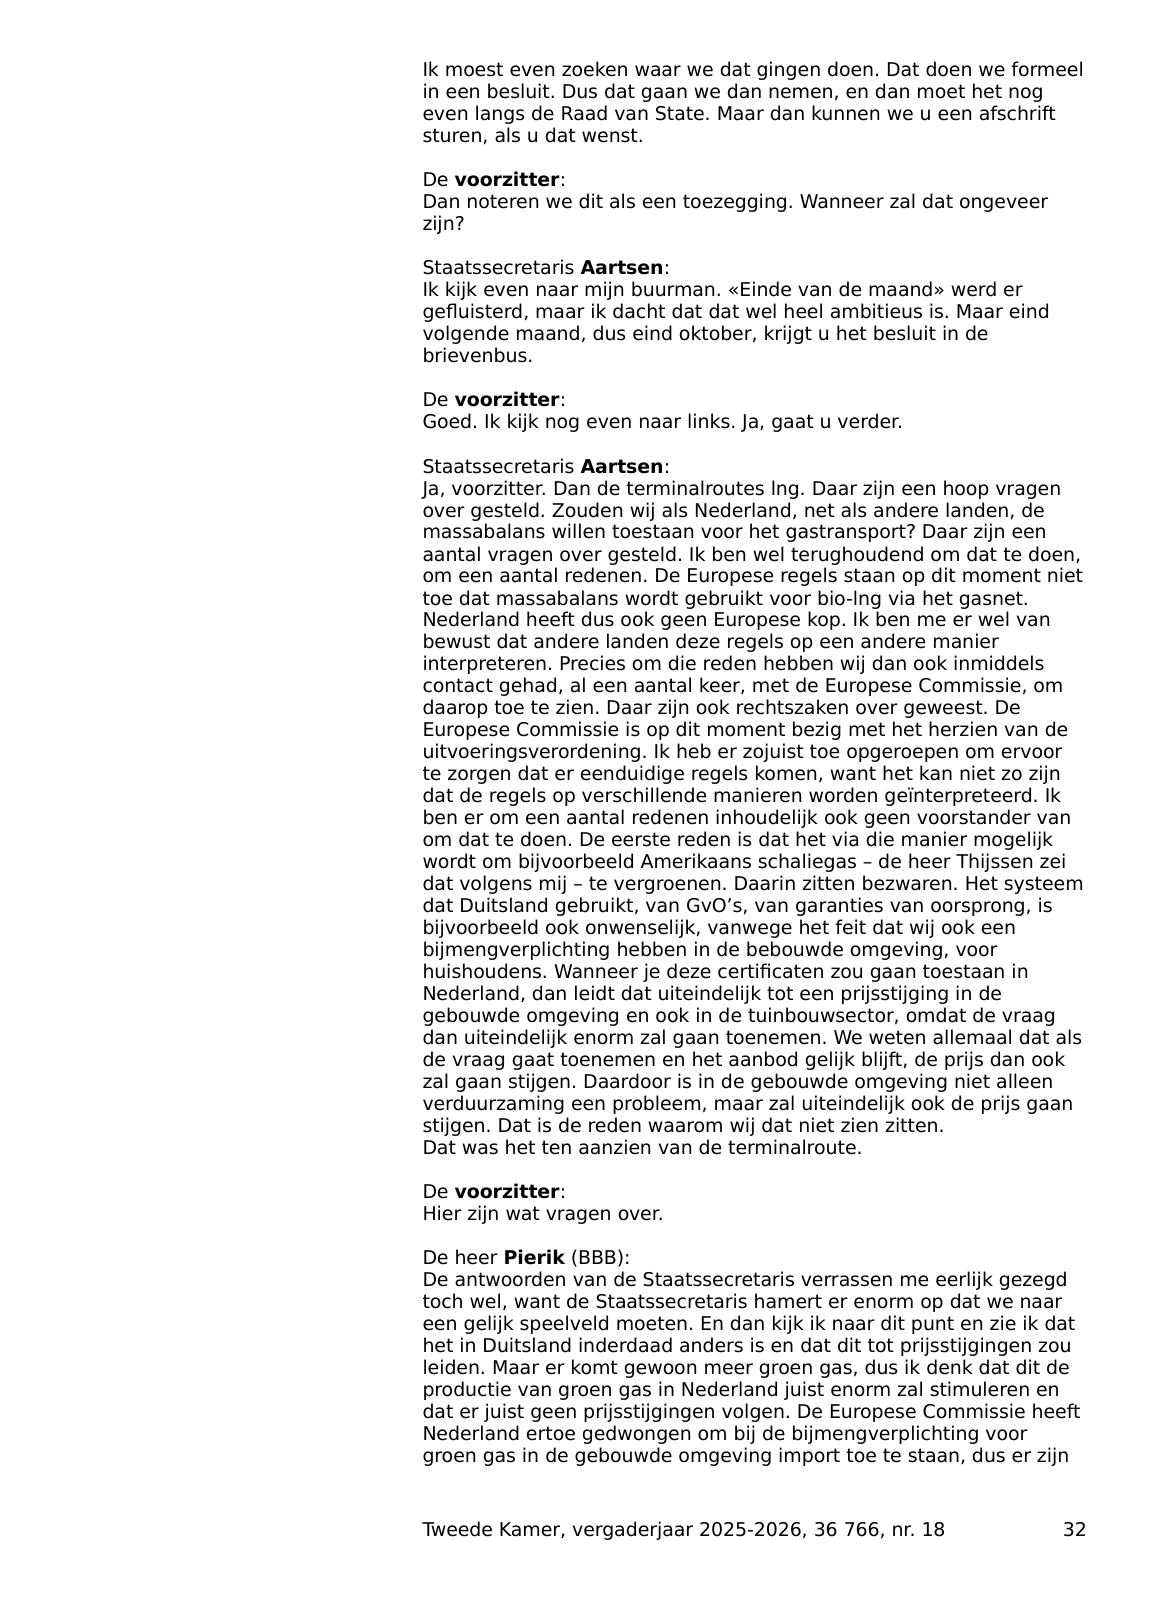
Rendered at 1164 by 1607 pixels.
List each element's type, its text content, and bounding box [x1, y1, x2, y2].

text De antwoorden van de Staatssecretaris verrassen me eerlijk gezegd toch wel, want de Staatssecretaris hamert er enorm op dat we naar een gelijk speelveld moeten. En dan kijk ik naar dit punt en zie ik dat het in Duitsland inderdaad anders is en dat dit tot prijsstijgingen zou leiden. Maar er komt gewoon meer groen gas, dus ik denk dat dit de productie van groen gas in Nederland juist enorm zal stimuleren en dat er juist geen prijsstijgingen volgen. De Europese Commissie heeft Nederland ertoe gedwongen om bij de bijmengverplichting voor groen gas in de gebouwde omgeving import toe te staan, dus er zijn [422, 1269, 1087, 1467]
text Goed. Ik kijk nog even naar links. Ja, gaat u verder. [422, 411, 1087, 433]
text Ik kijk even naar mijn buurman. «Einde van de maand» werd er gefluisterd, maar ik dacht dat dat wel heel ambitieus is. Maar eind volgende maand, dus eind oktober, krijgt u het besluit in de brievenbus. [422, 279, 1087, 367]
text Staatssecretaris Aartsen: [422, 456, 1087, 477]
text Ja, voorzitter. Dan de terminalroutes lng. Daar zijn een hoop vragen over gesteld. Zouden wij als Nederland, net als andere landen, de massabalans willen toestaan voor het gastransport? Daar zijn een aantal vragen over gesteld. Ik ben wel terughoudend om dat te doen, om een aantal redenen. De Europese regels staan op dit moment niet toe dat massabalans wordt gebruikt voor bio-lng via het gasnet. Nederland heeft dus ook geen Europese kop. Ik ben me er wel van bewust dat andere landen deze regels op een andere manier interpreteren. Precies om die reden hebben wij dan ook inmiddels contact gehad, al een aantal keer, met de Europese Commissie, om daarop toe te zien. Daar zijn ook rechtszaken over geweest. De Europese Commissie is op dit moment bezig met het herzien van de uitvoeringsverordening. Ik heb er zojuist toe opgeroepen om ervoor te zorgen dat er eenduidige regels komen, want het kan niet zo zijn dat de regels op verschillende manieren worden geïnterpreteerd. Ik ben er om een aantal redenen inhoudelijk ook geen voorstander van om dat te doen. De eerste reden is dat het via die manier mogelijk wordt om bijvoorbeeld Amerikaans schaliegas – de heer Thijssen zei dat volgens mij – te vergroenen. Daarin zitten bezwaren. Het systeem dat Duitsland gebruikt, van GvO’s, van garanties van oorsprong, is bijvoorbeeld ook onwenselijk, vanwege het feit dat wij ook een bijmengverplichting hebben in de bebouwde omgeving, voor huishoudens. Wanneer je deze certificaten zou gaan toestaan in Nederland, dan leidt dat uiteindelijk tot een prijsstijging in de gebouwde omgeving en ook in de tuinbouwsector, omdat de vraag dan uiteindelijk enorm zal gaan toenemen. We weten allemaal dat als de vraag gaat toenemen en het aanbod gelijk blijft, de prijs dan ook zal gaan stijgen. Daardoor is in de gebouwde omgeving niet alleen verduurzaming een probleem, maar zal uiteindelijk ook de prijs gaan stijgen. Dat is de reden waarom wij dat niet zien zitten. [422, 477, 1087, 1137]
text Dan noteren we dit als een toezegging. Wanneer zal dat ongeveer zijn? [422, 191, 1087, 235]
text Dat was het ten aanzien van de terminalroute. [422, 1137, 1087, 1159]
text De voorzitter: [422, 389, 1087, 411]
text De heer Pierik (BBB): [422, 1247, 1087, 1269]
text Staatssecretaris Aartsen: [422, 257, 1087, 279]
text Hier zijn wat vragen over. [422, 1203, 1087, 1225]
text De voorzitter: [422, 1181, 1087, 1203]
text Ik moest even zoeken waar we dat gingen doen. Dat doen we formeel in een besluit. Dus dat gaan we dan nemen, en dan moet het nog even langs de Raad van State. Maar dan kunnen we u een afschrift sturen, als u dat wenst. [422, 59, 1087, 147]
text De voorzitter: [422, 169, 1087, 191]
